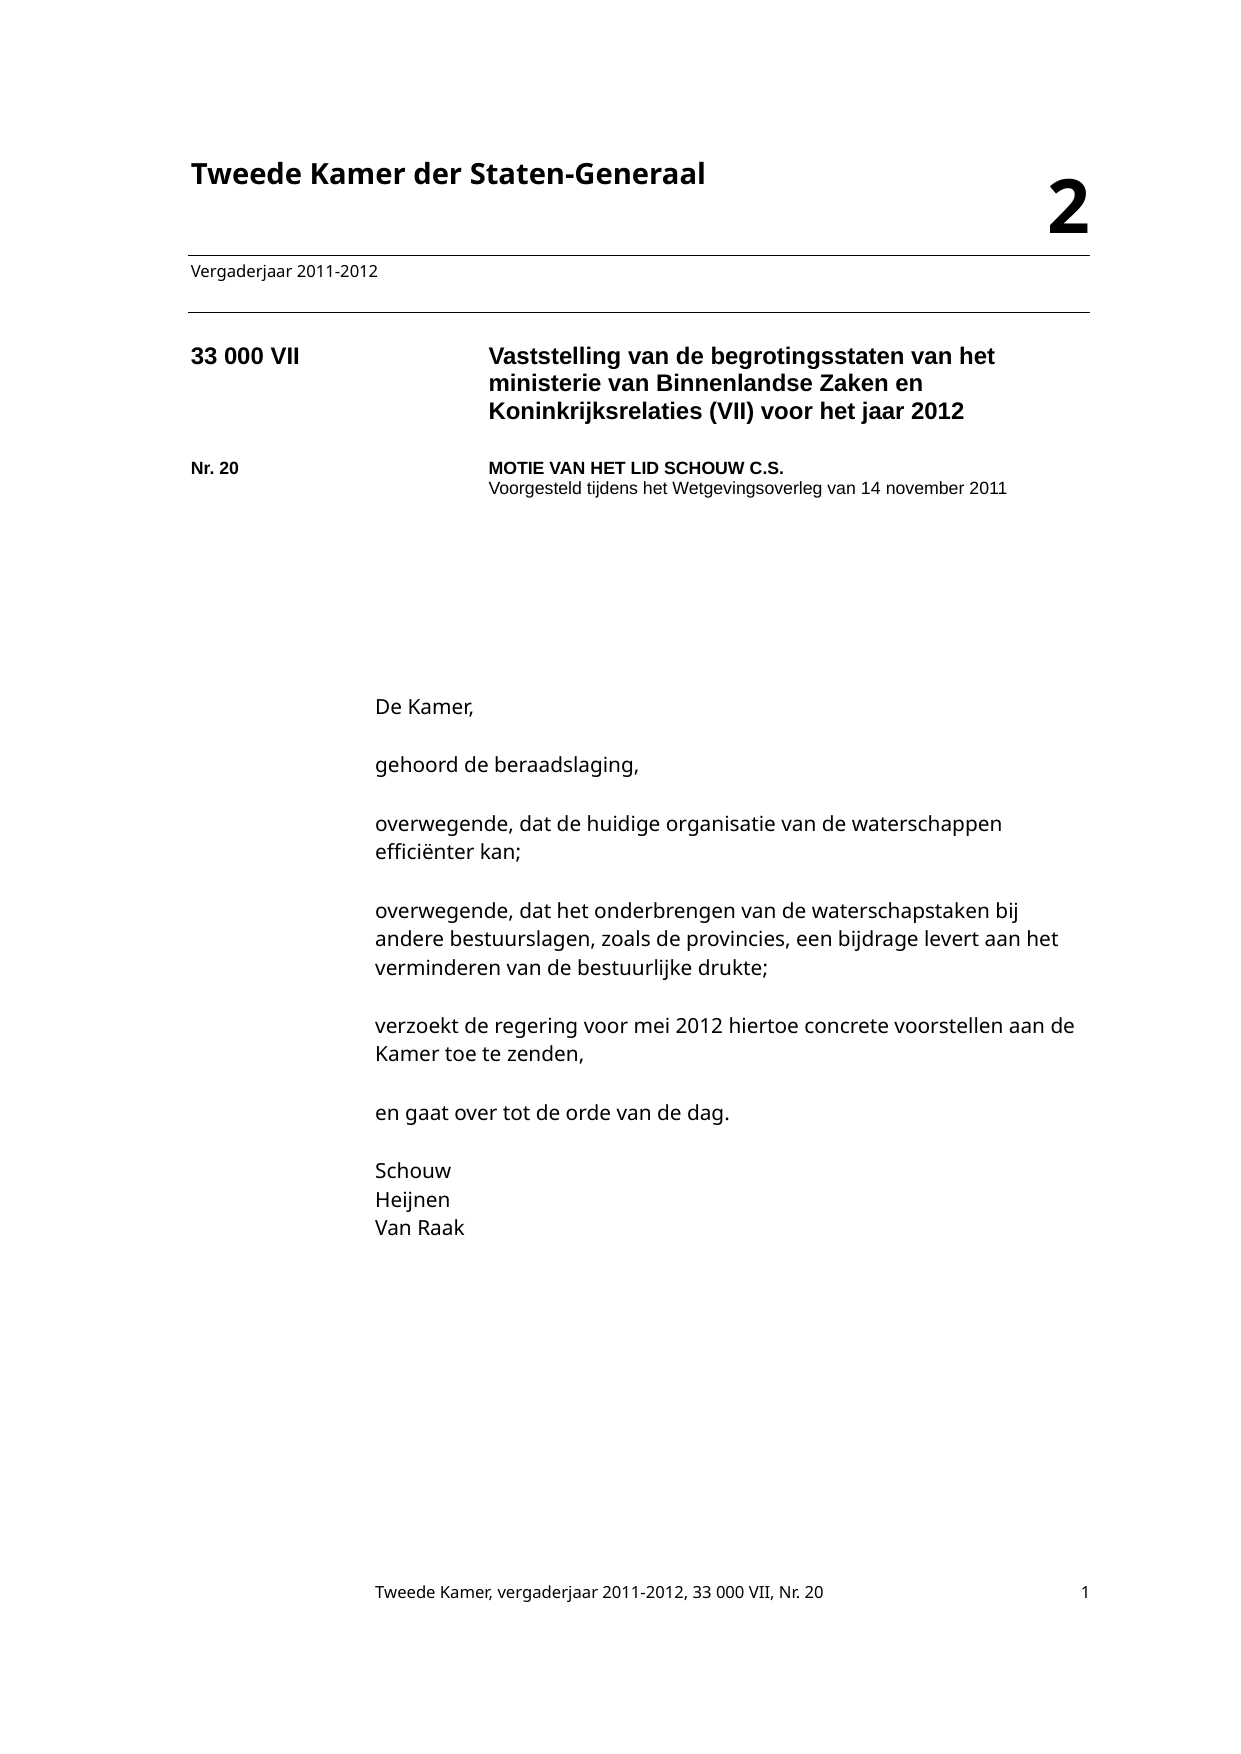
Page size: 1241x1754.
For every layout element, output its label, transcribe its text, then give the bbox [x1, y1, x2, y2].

text Heijnen [375, 1185, 1090, 1213]
table_cell [485, 313, 1090, 339]
table_cell [188, 313, 485, 339]
table_cell [485, 256, 1090, 312]
table_cell MOTIE VAN HET LID SCHOUW C.S. Voorgesteld tijdens het Wetgevingsoverleg van 14 november 2011 [485, 455, 1090, 573]
text gehoord de beraadslaging, [375, 751, 1090, 779]
table_cell Vaststelling van de begrotingsstaten van het ministerie van Binnenlandse Zaken en Koninkrijksrelaties (VII) voor het jaar 2012 [485, 339, 1090, 454]
table_header 2 [910, 150, 1090, 255]
text en gaat over tot de orde van de dag. [375, 1098, 1090, 1126]
table_header Tweede Kamer der Staten-Generaal [188, 150, 909, 255]
text De Kamer, [375, 692, 1090, 721]
table_cell 33 000 VII [188, 339, 485, 454]
text overwegende, dat het onderbrengen van de waterschapstaken bij andere bestuurslagen, zoals de provincies, een bijdrage levert aan het verminderen van de bestuurlijke drukte; [375, 896, 1090, 981]
text overwegende, dat de huidige organisatie van de waterschappen efficiënter kan; [375, 809, 1090, 866]
text Schouw [375, 1156, 1090, 1185]
table_cell Nr. 20 [188, 455, 485, 573]
text verzoekt de regering voor mei 2012 hiertoe concrete voorstellen aan de Kamer toe te zenden, [375, 1011, 1090, 1068]
text Van Raak [375, 1213, 1090, 1242]
table_cell Vergaderjaar 2011-2012 [188, 256, 485, 312]
